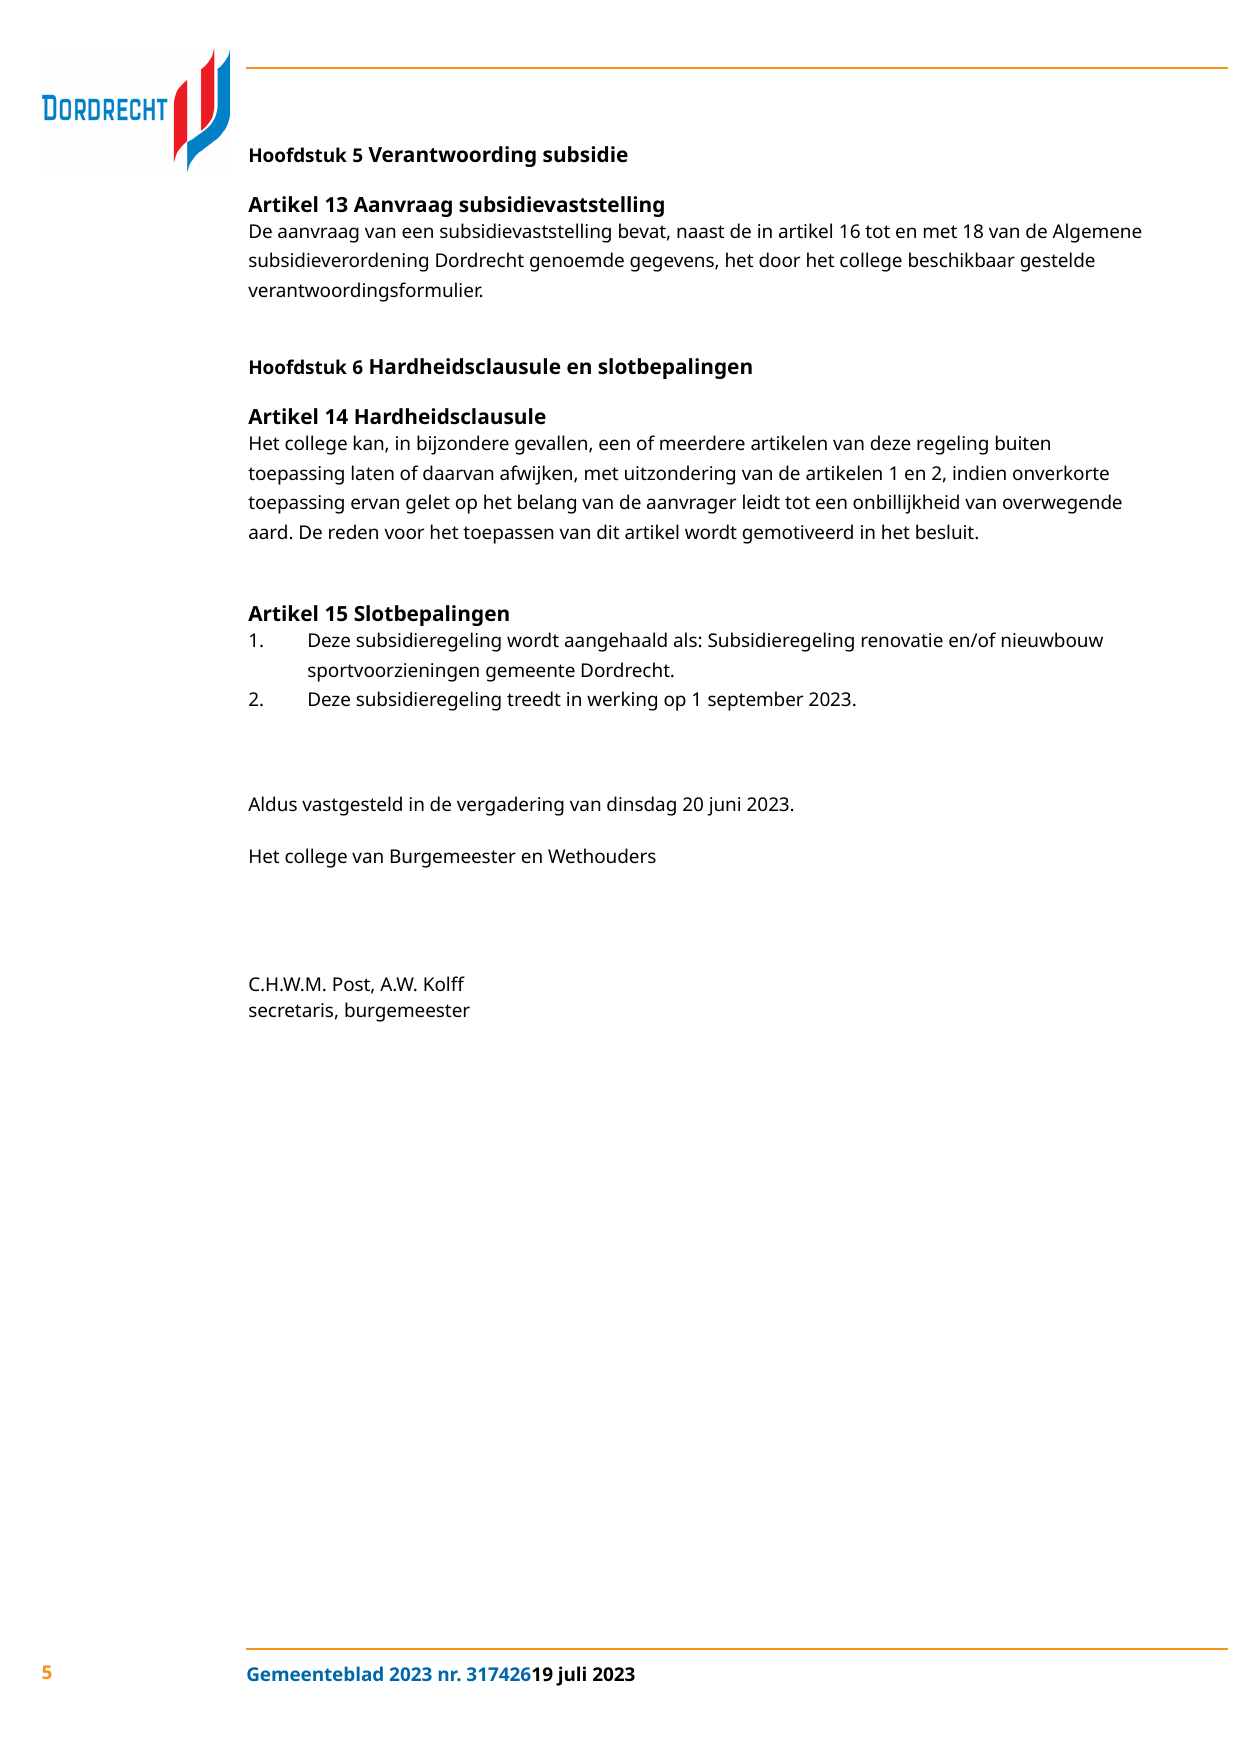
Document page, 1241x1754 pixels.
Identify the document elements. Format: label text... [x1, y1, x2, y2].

text Aldus vastgesteld in de vergadering van dinsdag 20 juni 2023. [248, 791, 1152, 817]
text Hoofdstuk 5 Verantwoording subsidie [248, 140, 1152, 169]
text Artikel 14 Hardheidsclausule [248, 402, 1152, 430]
text De aanvraag van een subsidievaststelling bevat, naast de in artikel 16 tot en met 18 van de Algemene subsidieverordening Dordrecht genoemde gegevens, het door het college beschikbaar gestelde verantwoordingsformulier. [248, 218, 1152, 303]
text secretaris, burgemeester [248, 997, 1152, 1023]
text C.H.W.M. Post, A.W. Kolff [248, 971, 1152, 997]
text Het college van Burgemeester en Wethouders [248, 843, 1152, 868]
list Deze subsidieregeling treedt in werking op 1 september 2023. [248, 687, 1152, 712]
text Artikel 15 Slotbepalingen [248, 599, 1152, 627]
text Hoofdstuk 6 Hardheidsclausule en slotbepalingen [248, 352, 1152, 381]
text Het college kan, in bijzondere gevallen, een of meerdere artikelen van deze regeling buiten toepassing laten of daarvan afwijken, met uitzondering van de artikelen 1 en 2, indien onverkorte toepassing ervan gelet op het belang van de aanvrager leidt tot een onbillijkheid van overwegende aard. De reden voor het toepassen van dit artikel wordt gemotiveerd in het besluit. [248, 430, 1152, 545]
list Deze subsidieregeling wordt aangehaald als: Subsidieregeling renovatie en/of nieuwbouw sportvoorzieningen gemeente Dordrecht. [248, 627, 1152, 683]
picture [41, 47, 231, 172]
text Artikel 13 Aanvraag subsidievaststelling [248, 190, 1152, 218]
